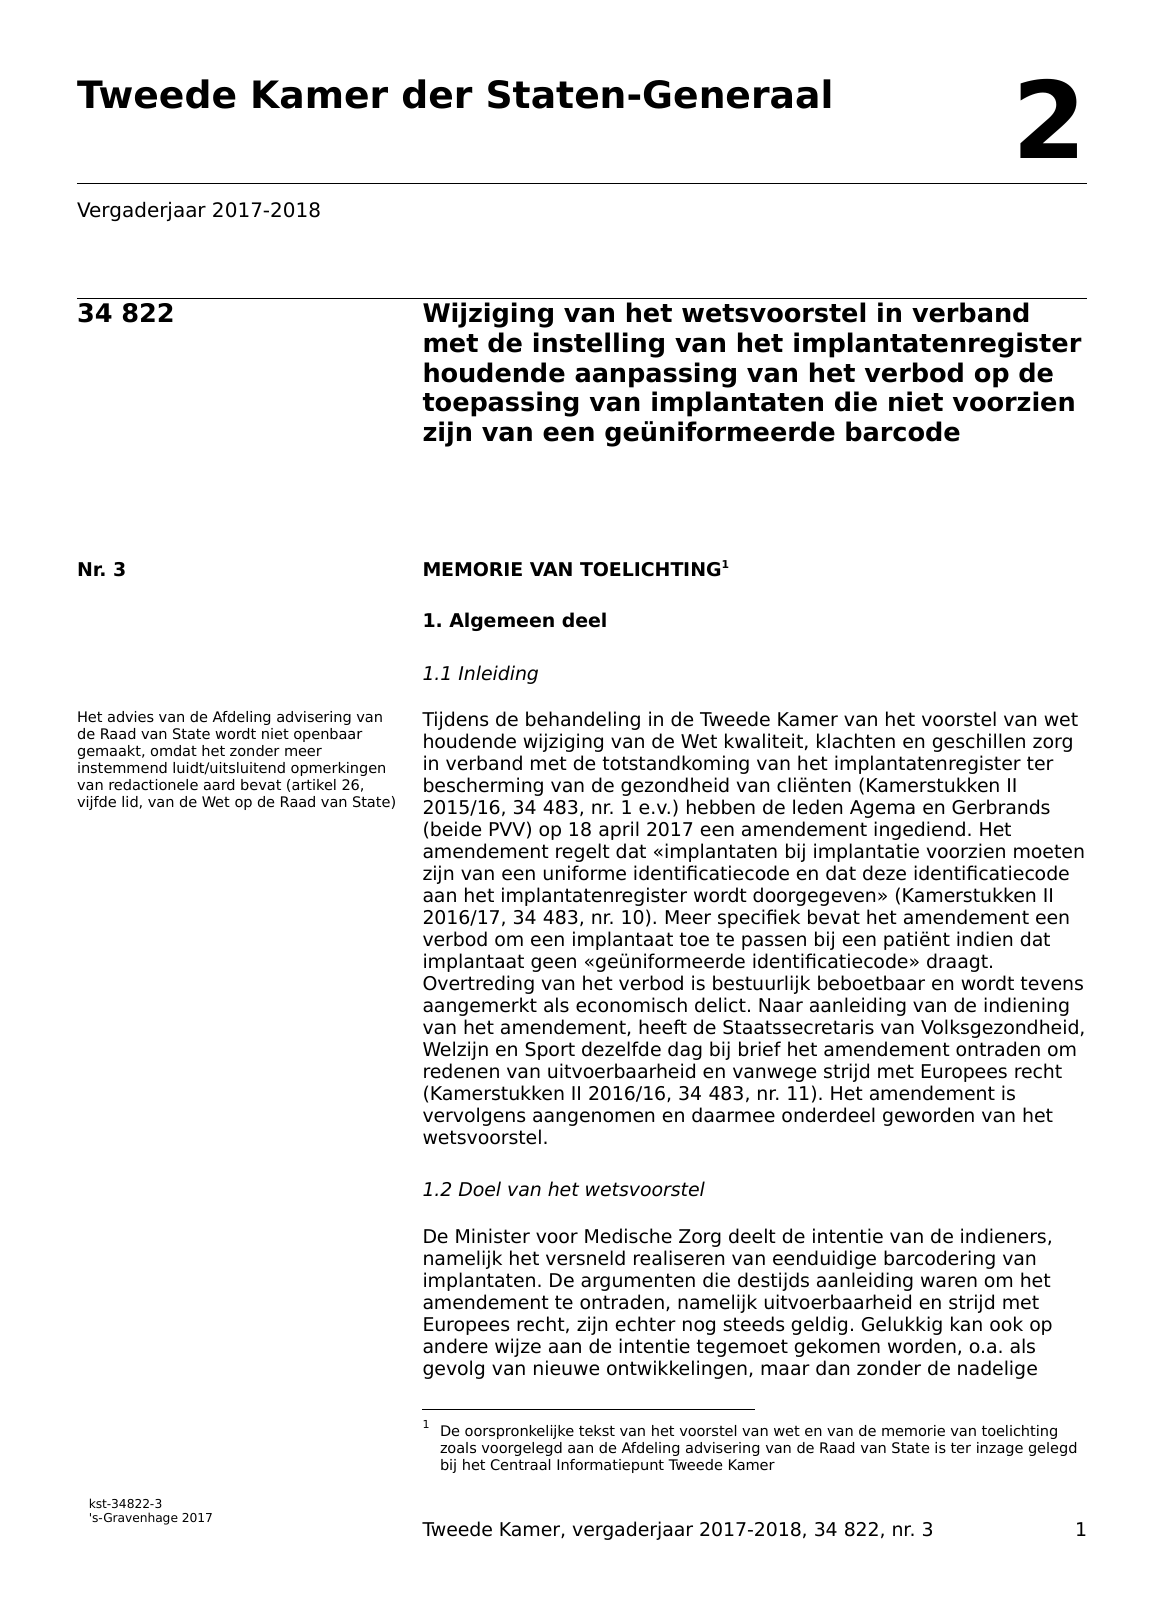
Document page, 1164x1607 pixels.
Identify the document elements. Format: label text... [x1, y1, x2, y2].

subtitle 1.2 Doel van het wetsvoorstel [422, 1179, 1087, 1201]
text De oorspronkelijke tekst van het voorstel van wet en van de memorie van toelichting zoals voorgelegd aan de Afdeling advisering van de Raad van State is ter inzage gelegd bij het Centraal Informatiepunt Tweede Kamer [422, 1418, 1087, 1474]
subtitle 34 822 Wijziging van het wetsvoorstel in verband met de instelling van het implantatenregister houdende aanpassing van het verbod op de toepassing van implantaten die niet voorzien zijn van een geüniformeerde barcode [77, 299, 1087, 447]
text Het advies van de Afdeling advisering van de Raad van State wordt niet openbaar gemaakt, omdat het zonder meer instemmend luidt/uitsluitend opmerkingen van redactionele aard bevat (artikel 26, vijfde lid, van de Wet op de Raad van State) [77, 709, 399, 811]
text De Minister voor Medische Zorg deelt de intentie van de indieners, namelijk het versneld realiseren van eenduidige barcodering van implantaten. De argumenten die destijds aanleiding waren om het amendement te ontraden, namelijk uitvoerbaarheid en strijd met Europees recht, zijn echter nog steeds geldig. Gelukkig kan ook op andere wijze aan de intentie tegemoet gekomen worden, o.a. als gevolg van nieuwe ontwikkelingen, maar dan zonder de nadelige [422, 1226, 1087, 1380]
table_cell Vergaderjaar 2017-2018 [77, 184, 1087, 298]
subtitle 1.1 Inleiding [422, 662, 1087, 684]
text Tijdens de behandeling in de Tweede Kamer van het voorstel van wet houdende wijziging van de Wet kwaliteit, klachten en geschillen zorg in verband met de totstandkoming van het implantatenregister ter bescherming van de gezondheid van cliënten (Kamerstukken II 2015/16, 34 483, nr. 1 e.v.) hebben de leden Agema en Gerbrands (beide PVV) op 18 april 2017 een amendement ingediend. Het amendement regelt dat «implantaten bij implantatie voorzien moeten zijn van een uniforme identificatiecode en dat deze identificatiecode aan het implantatenregister wordt doorgegeven» (Kamerstukken II 2016/17, 34 483, nr. 10). Meer specifiek bevat het amendement een verbod om een implantaat toe te passen bij een patiënt indien dat implantaat geen «geüniformeerde identificatiecode» draagt. Overtreding van het verbod is bestuurlijk beboetbaar en wordt tevens aangemerkt als economisch delict. Naar aanleiding van de indiening van het amendement, heeft de Staatssecretaris van Volksgezondheid, Welzijn en Sport dezelfde dag bij brief het amendement ontraden om redenen van uitvoerbaarheid en vanwege strijd met Europees recht (Kamerstukken II 2016/16, 34 483, nr. 11). Het amendement is vervolgens aangenomen en daarmee onderdeel geworden van het wetsvoorstel. [422, 709, 1087, 1149]
table_header Tweede Kamer der Staten-Generaal [77, 59, 886, 183]
subtitle 1. Algemeen deel [422, 610, 1087, 632]
subtitle Nr. 3 MEMORIE VAN TOELICHTING [77, 558, 1087, 580]
table_header 2 [886, 59, 1087, 183]
text 's-Gravenhage 2017 [88, 1511, 323, 1525]
text kst-34822-3 [88, 1497, 323, 1511]
